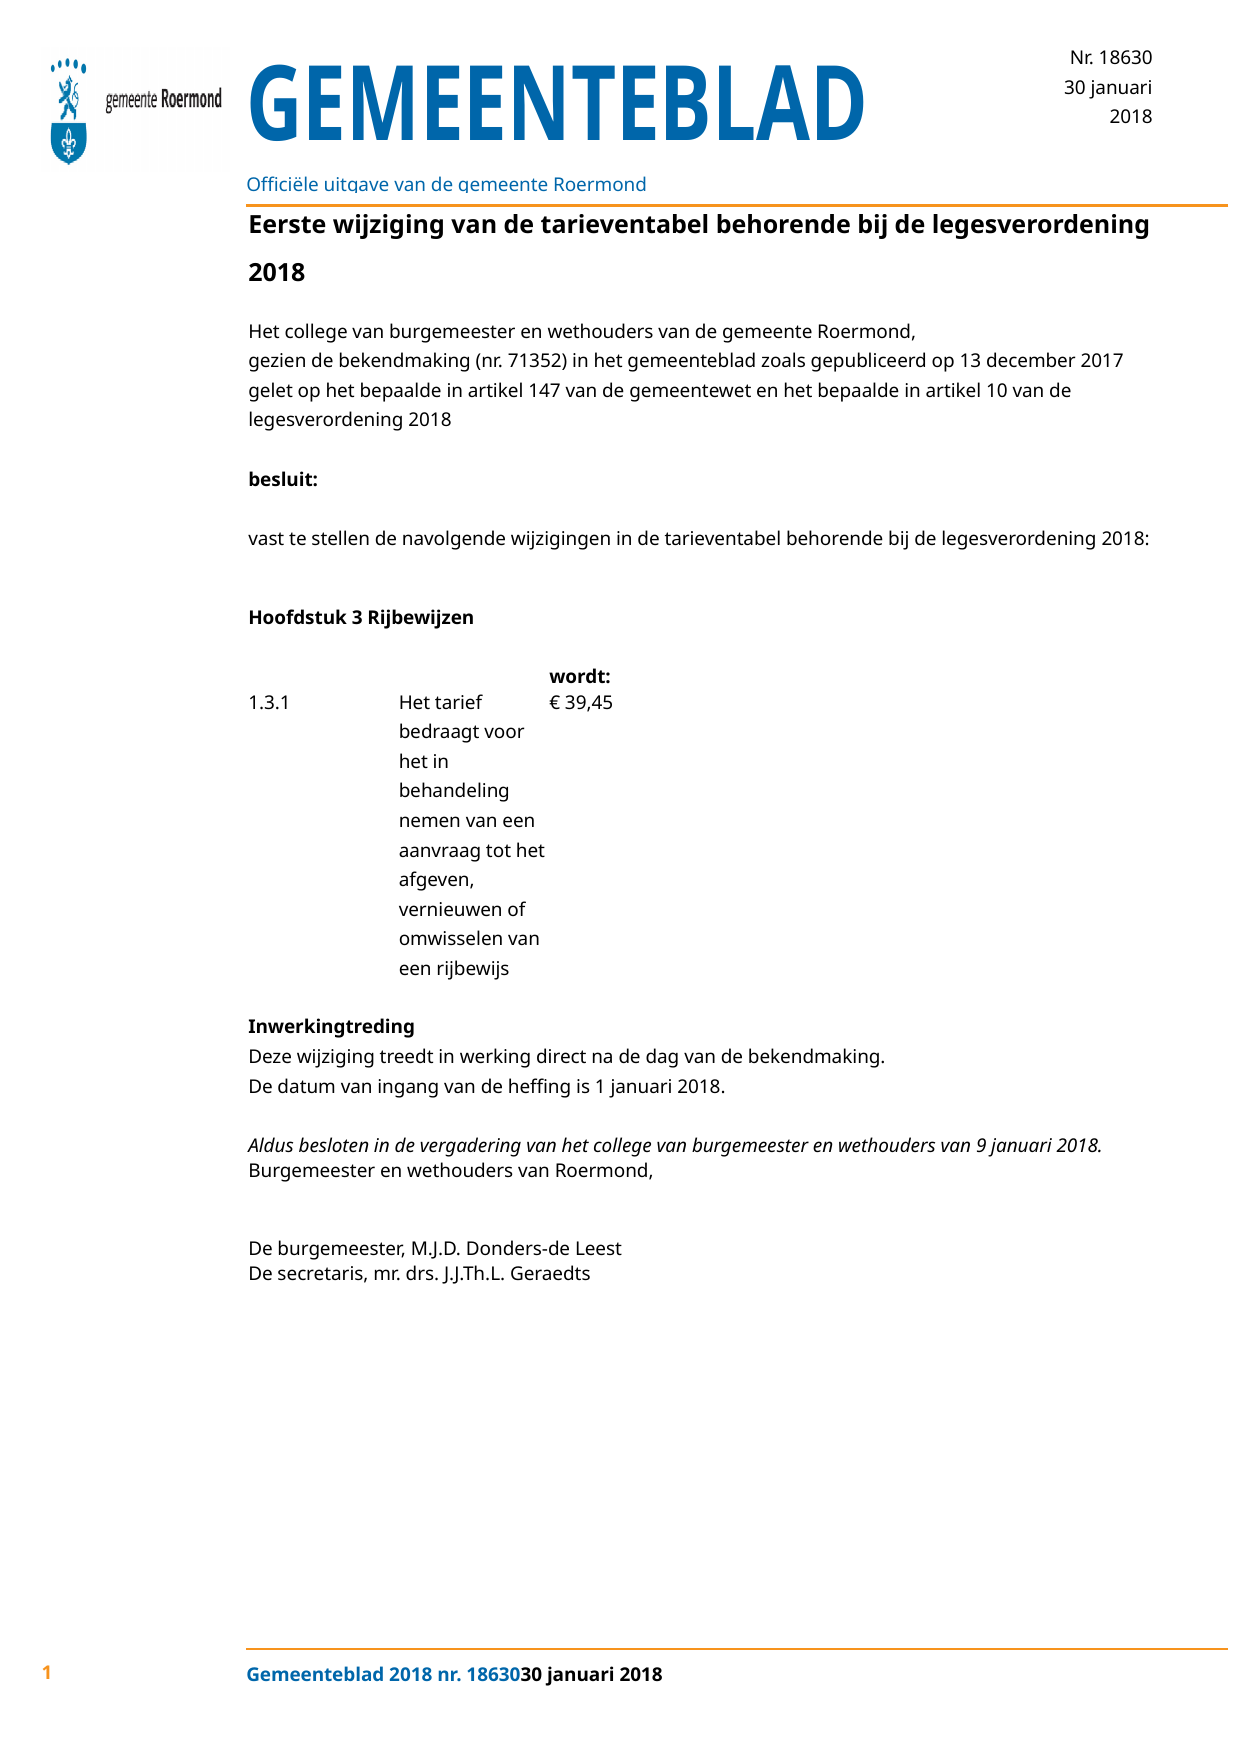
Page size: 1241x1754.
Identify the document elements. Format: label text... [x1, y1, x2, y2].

table_header wordt: [549, 663, 700, 689]
text Burgemeester en wethouders van Roermond, [248, 1158, 1152, 1183]
text gezien de bekendmaking (nr. 71352) in het gemeenteblad zoals gepubliceerd op 13 december 2017 [248, 347, 1152, 373]
text vast te stellen de navolgende wijzigingen in de tarieventabel behorende bij de legesverordening 2018: [248, 525, 1152, 551]
table_cell 1.3.1 [248, 689, 398, 981]
text gelet op het bepaalde in artikel 147 van de gemeentewet en het bepaalde in artikel 10 van de legesverordening 2018 [248, 377, 1152, 432]
table_header [399, 663, 549, 689]
text De datum van ingang van de heffing is 1 januari 2018. [248, 1073, 1152, 1098]
text Eerste wijziging van de tarieventabel behorende bij de legesverordening 2018 [248, 207, 1152, 288]
text Deze wijziging treedt in werking direct na de dag van de bekendmaking. [248, 1043, 1152, 1069]
table_cell € 39,45 [549, 689, 700, 981]
text Het college van burgemeester en wethouders van de gemeente Roermond, [248, 318, 1152, 344]
text De burgemeester, M.J.D. Donders-de Leest [248, 1235, 1152, 1261]
text De secretaris, mr. drs. J.J.Th.L. Geraedts [248, 1261, 1152, 1286]
text Hoofdstuk 3 Rijbewijzen [248, 604, 1152, 629]
table_header [248, 663, 398, 689]
text Aldus besloten in de vergadering van het college van burgemeester en wethouders van 9 januari 2018. [248, 1132, 1152, 1158]
picture [41, 47, 231, 172]
text Inwerkingtreding [248, 1014, 1152, 1039]
table_cell Het tarief bedraagt voor het in behandeling nemen van een aanvraag tot het afgeven, vernieuwen of omwisselen van een rijbewijs [399, 689, 549, 981]
text besluit: [248, 466, 1152, 492]
